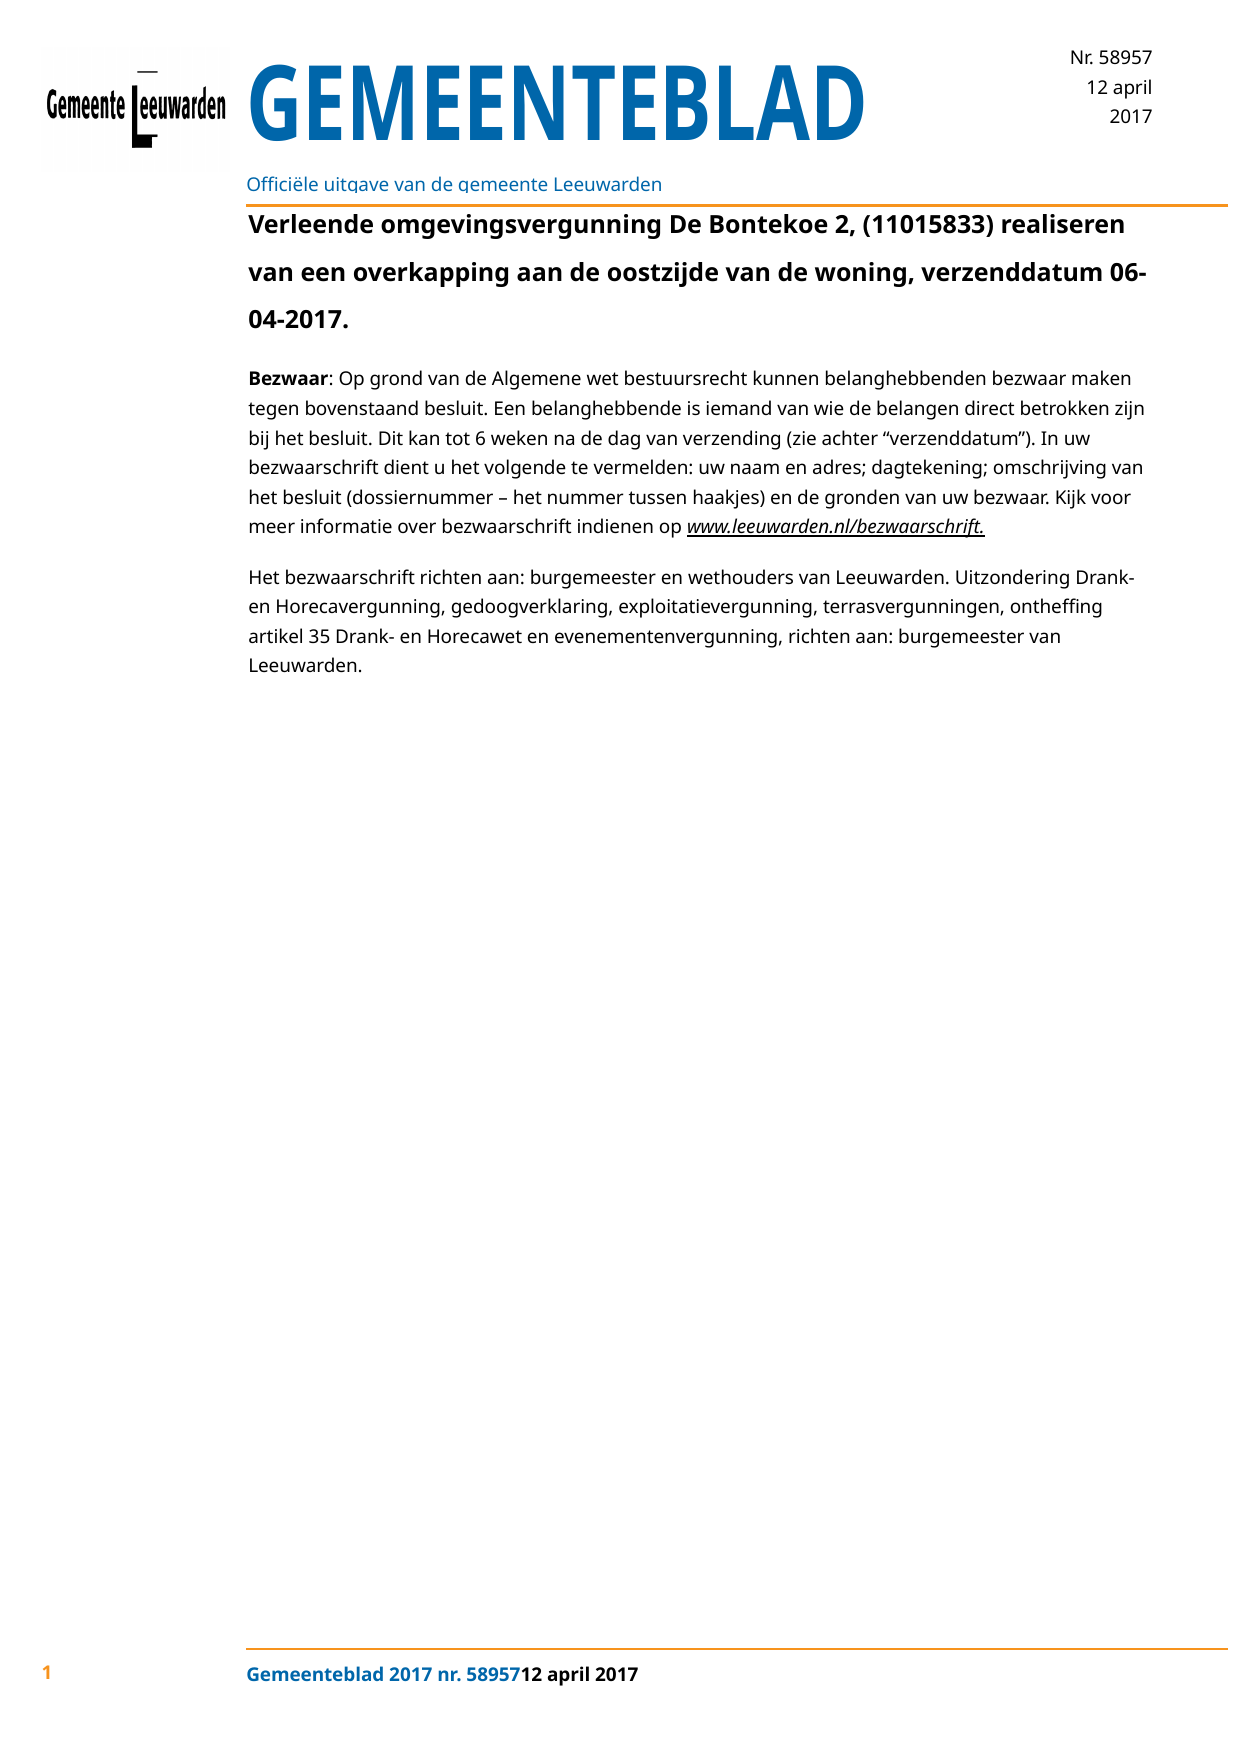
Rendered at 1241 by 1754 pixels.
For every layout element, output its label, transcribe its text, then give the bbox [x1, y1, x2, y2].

picture [41, 47, 231, 172]
text Bezwaar: Op grond van de Algemene wet bestuursrecht kunnen belanghebbenden bezwaar maken tegen bovenstaand besluit. Een belanghebbende is iemand van wie de belangen direct betrokken zijn bij het besluit. Dit kan tot 6 weken na de dag van verzending (zie achter “verzenddatum”). In uw bezwaarschrift dient u het volgende te vermelden: uw naam en adres; dagtekening; omschrijving van het besluit (dossiernummer – het nummer tussen haakjes) en de gronden van uw bezwaar. Kijk voor meer informatie over bezwaarschrift indienen op www.leeuwarden.nl/bezwaarschrift. [248, 366, 1152, 539]
text Het bezwaarschrift richten aan: burgemeester en wethouders van Leeuwarden. Uitzondering Drank- en Horecavergunning, gedoogverklaring, exploitatievergunning, terrasvergunningen, ontheffing artikel 35 Drank- en Horecawet en evenementenvergunning, richten aan: burgemeester van Leeuwarden. [248, 564, 1152, 678]
text Verleende omgevingsvergunning De Bontekoe 2, (11015833) realiseren van een overkapping aan de oostzijde van de woning, verzenddatum 06-04-2017. [248, 207, 1152, 336]
